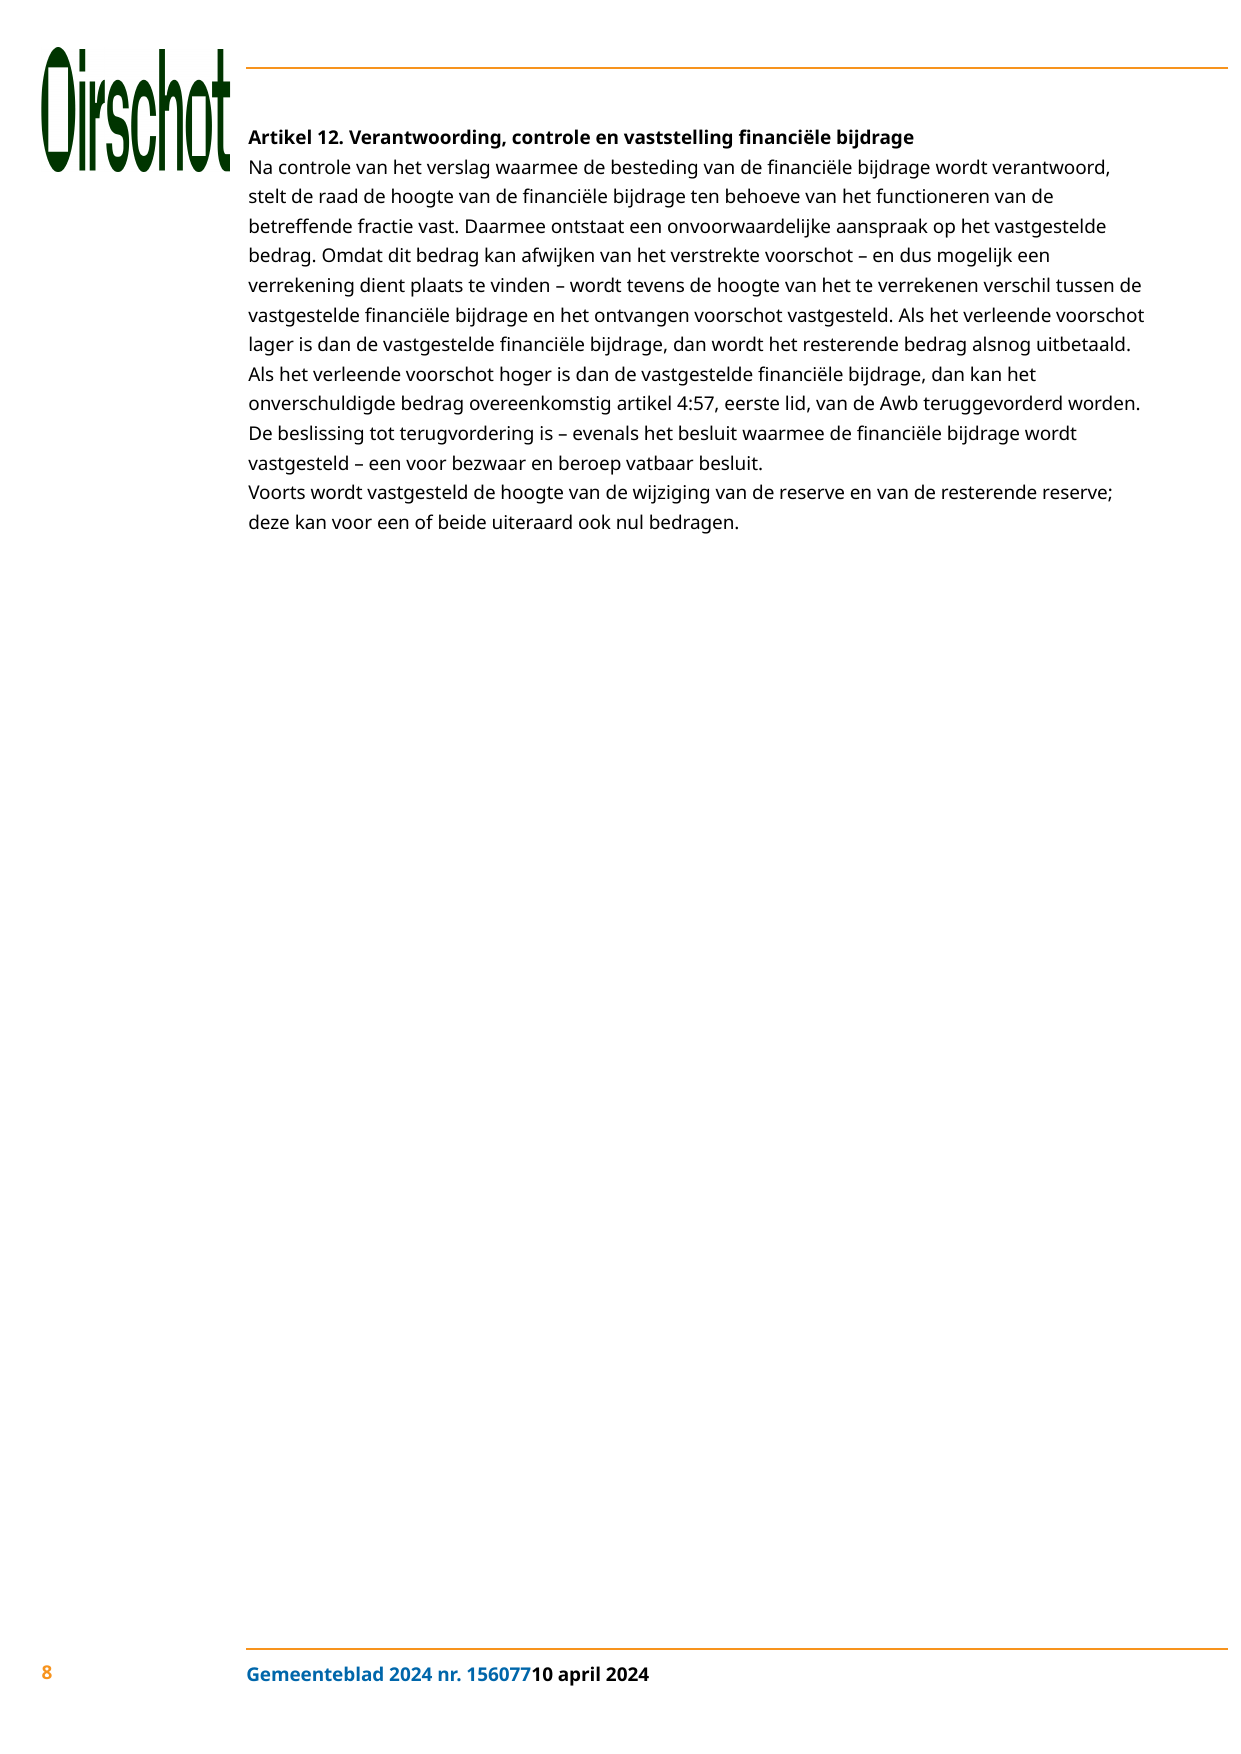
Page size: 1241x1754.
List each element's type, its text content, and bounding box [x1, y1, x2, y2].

text Voorts wordt vastgesteld de hoogte van de wijziging van de reserve en van de resterende reserve; deze kan voor een of beide uiteraard ook nul bedragen. [248, 479, 1152, 535]
picture [41, 47, 231, 172]
text Artikel 12. Verantwoording, controle en vaststelling financiële bijdrage [248, 124, 1152, 150]
text Na controle van het verslag waarmee de besteding van de financiële bijdrage wordt verantwoord, stelt de raad de hoogte van de financiële bijdrage ten behoeve van het functioneren van de betreffende fractie vast. Daarmee ontstaat een onvoorwaardelijke aanspraak op het vastgestelde bedrag. Omdat dit bedrag kan afwijken van het verstrekte voorschot – en dus mogelijk een verrekening dient plaats te vinden – wordt tevens de hoogte van het te verrekenen verschil tussen de vastgestelde financiële bijdrage en het ontvangen voorschot vastgesteld. Als het verleende voorschot lager is dan de vastgestelde financiële bijdrage, dan wordt het resterende bedrag alsnog uitbetaald. Als het verleende voorschot hoger is dan de vastgestelde financiële bijdrage, dan kan het onverschuldigde bedrag overeenkomstig artikel 4:57, eerste lid, van de Awb teruggevorderd worden. De beslissing tot terugvordering is – evenals het besluit waarmee de financiële bijdrage wordt vastgesteld – een voor bezwaar en beroep vatbaar besluit. [248, 154, 1152, 476]
